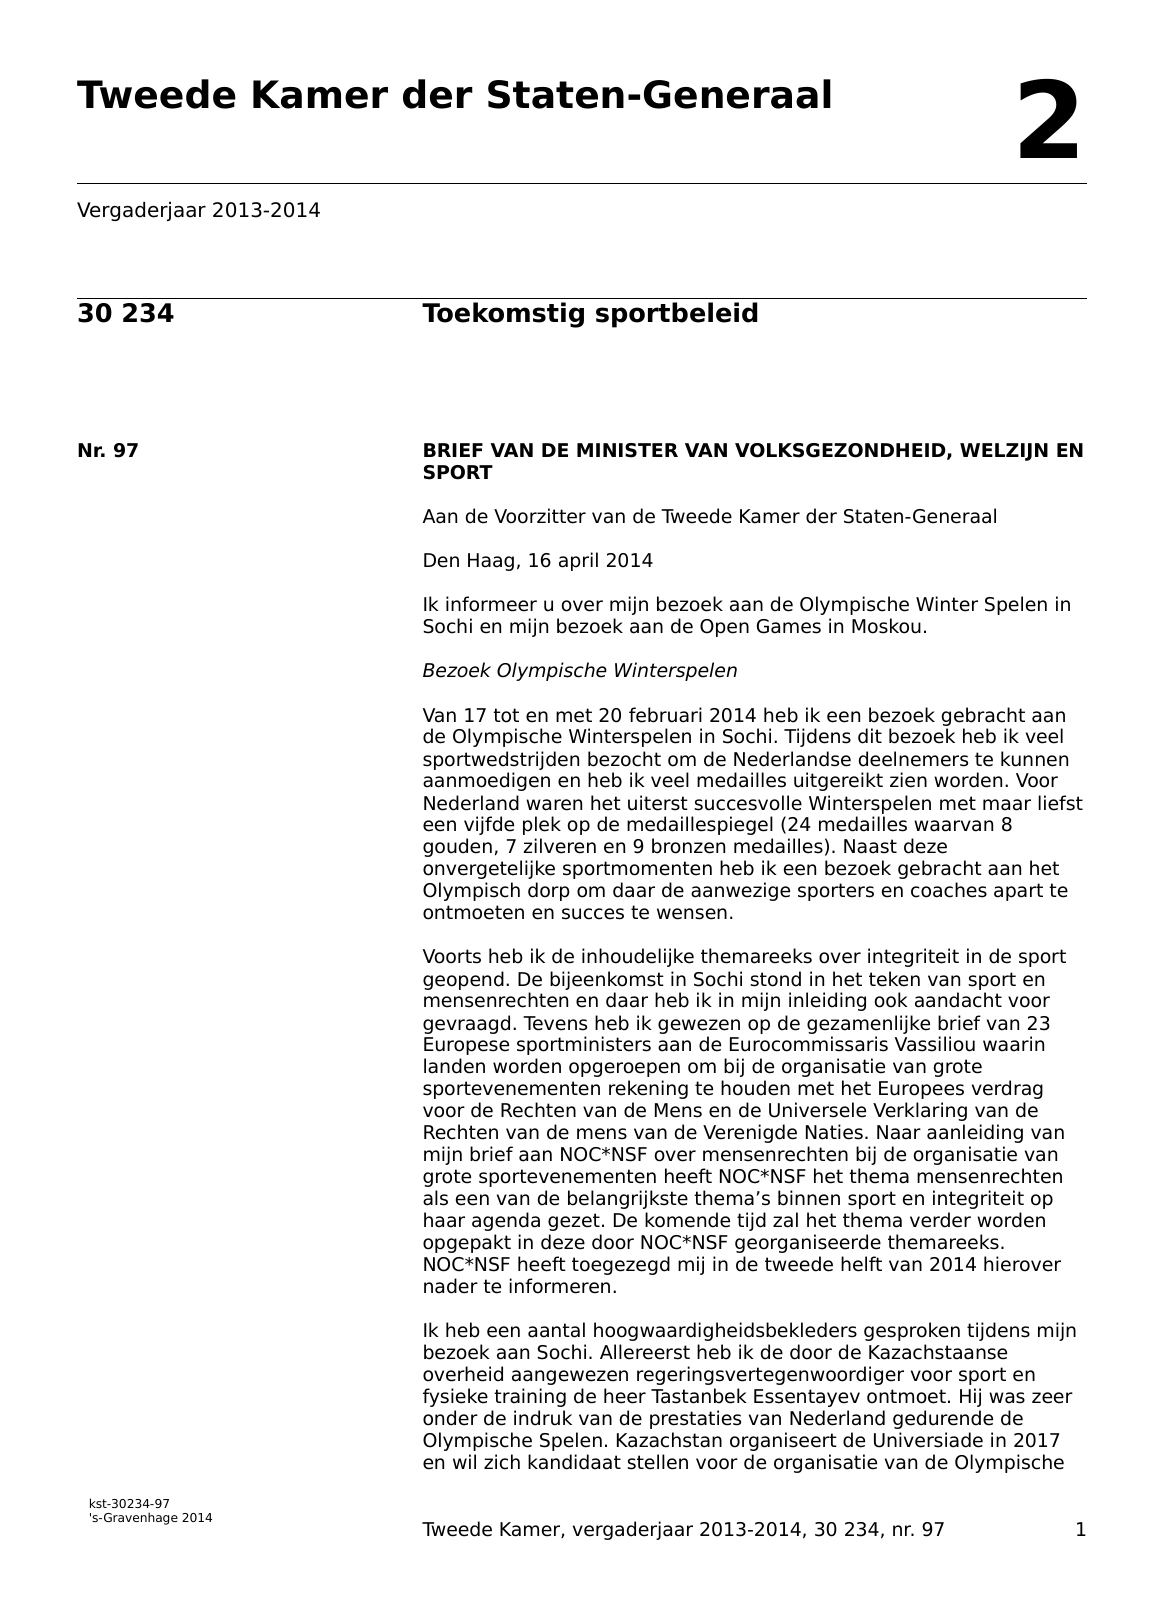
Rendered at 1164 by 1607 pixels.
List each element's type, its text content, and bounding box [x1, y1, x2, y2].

table_header 2 [886, 59, 1087, 183]
text Van 17 tot en met 20 februari 2014 heb ik een bezoek gebracht aan de Olympische Winterspelen in Sochi. Tijdens dit bezoek heb ik veel sportwedstrijden bezocht om de Nederlandse deelnemers te kunnen aanmoedigen en heb ik veel medailles uitgereikt zien worden. Voor Nederland waren het uiterst succesvolle Winterspelen met maar liefst een vijfde plek op de medaillespiegel (24 medailles waarvan 8 gouden, 7 zilveren en 9 bronzen medailles). Naast deze onvergetelijke sportmomenten heb ik een bezoek gebracht aan het Olympisch dorp om daar de aanwezige sporters en coaches apart te ontmoeten en succes te wensen. [422, 704, 1087, 924]
text Voorts heb ik de inhoudelijke themareeks over integriteit in de sport geopend. De bijeenkomst in Sochi stond in het teken van sport en mensenrechten en daar heb ik in mijn inleiding ook aandacht voor gevraagd. Tevens heb ik gewezen op de gezamenlijke brief van 23 Europese sportministers aan de Eurocommissaris Vassiliou waarin landen worden opgeroepen om bij de organisatie van grote sportevenementen rekening te houden met het Europees verdrag voor de Rechten van de Mens en de Universele Verklaring van de Rechten van de mens van de Verenigde Naties. Naar aanleiding van mijn brief aan NOC*NSF over mensenrechten bij de organisatie van grote sportevenementen heeft NOC*NSF het thema mensenrechten als een van de belangrijkste thema’s binnen sport en integriteit op haar agenda gezet. De komende tijd zal het thema verder worden opgepakt in deze door NOC*NSF georganiseerde themareeks. NOC*NSF heeft toegezegd mij in de tweede helft van 2014 hierover nader te informeren. [422, 946, 1087, 1298]
subtitle Bezoek Olympische Winterspelen [422, 660, 1087, 682]
text Den Haag, 16 april 2014 [422, 550, 1087, 572]
text Ik informeer u over mijn bezoek aan de Olympische Winter Spelen in Sochi en mijn bezoek aan de Open Games in Moskou. [422, 594, 1087, 638]
text kst-30234-97 [88, 1497, 323, 1511]
subtitle Nr. 97 BRIEF VAN DE MINISTER VAN VOLKSGEZONDHEID, WELZIJN EN SPORT [77, 440, 1087, 484]
text 's-Gravenhage 2014 [88, 1511, 323, 1525]
text Aan de Voorzitter van de Tweede Kamer der Staten-Generaal [422, 506, 1087, 528]
text Ik heb een aantal hoogwaardigheidsbekleders gesproken tijdens mijn bezoek aan Sochi. Allereerst heb ik de door de Kazachstaanse overheid aangewezen regeringsvertegenwoordiger voor sport en fysieke training de heer Tastanbek Essentayev ontmoet. Hij was zeer onder de indruk van de prestaties van Nederland gedurende de Olympische Spelen. Kazachstan organiseert de Universiade in 2017 en wil zich kandidaat stellen voor de organisatie van de Olympische [422, 1320, 1087, 1474]
table_header Tweede Kamer der Staten-Generaal [77, 59, 886, 183]
subtitle 30 234 Toekomstig sportbeleid [77, 299, 1087, 329]
table_cell Vergaderjaar 2013-2014 [77, 184, 1087, 298]
